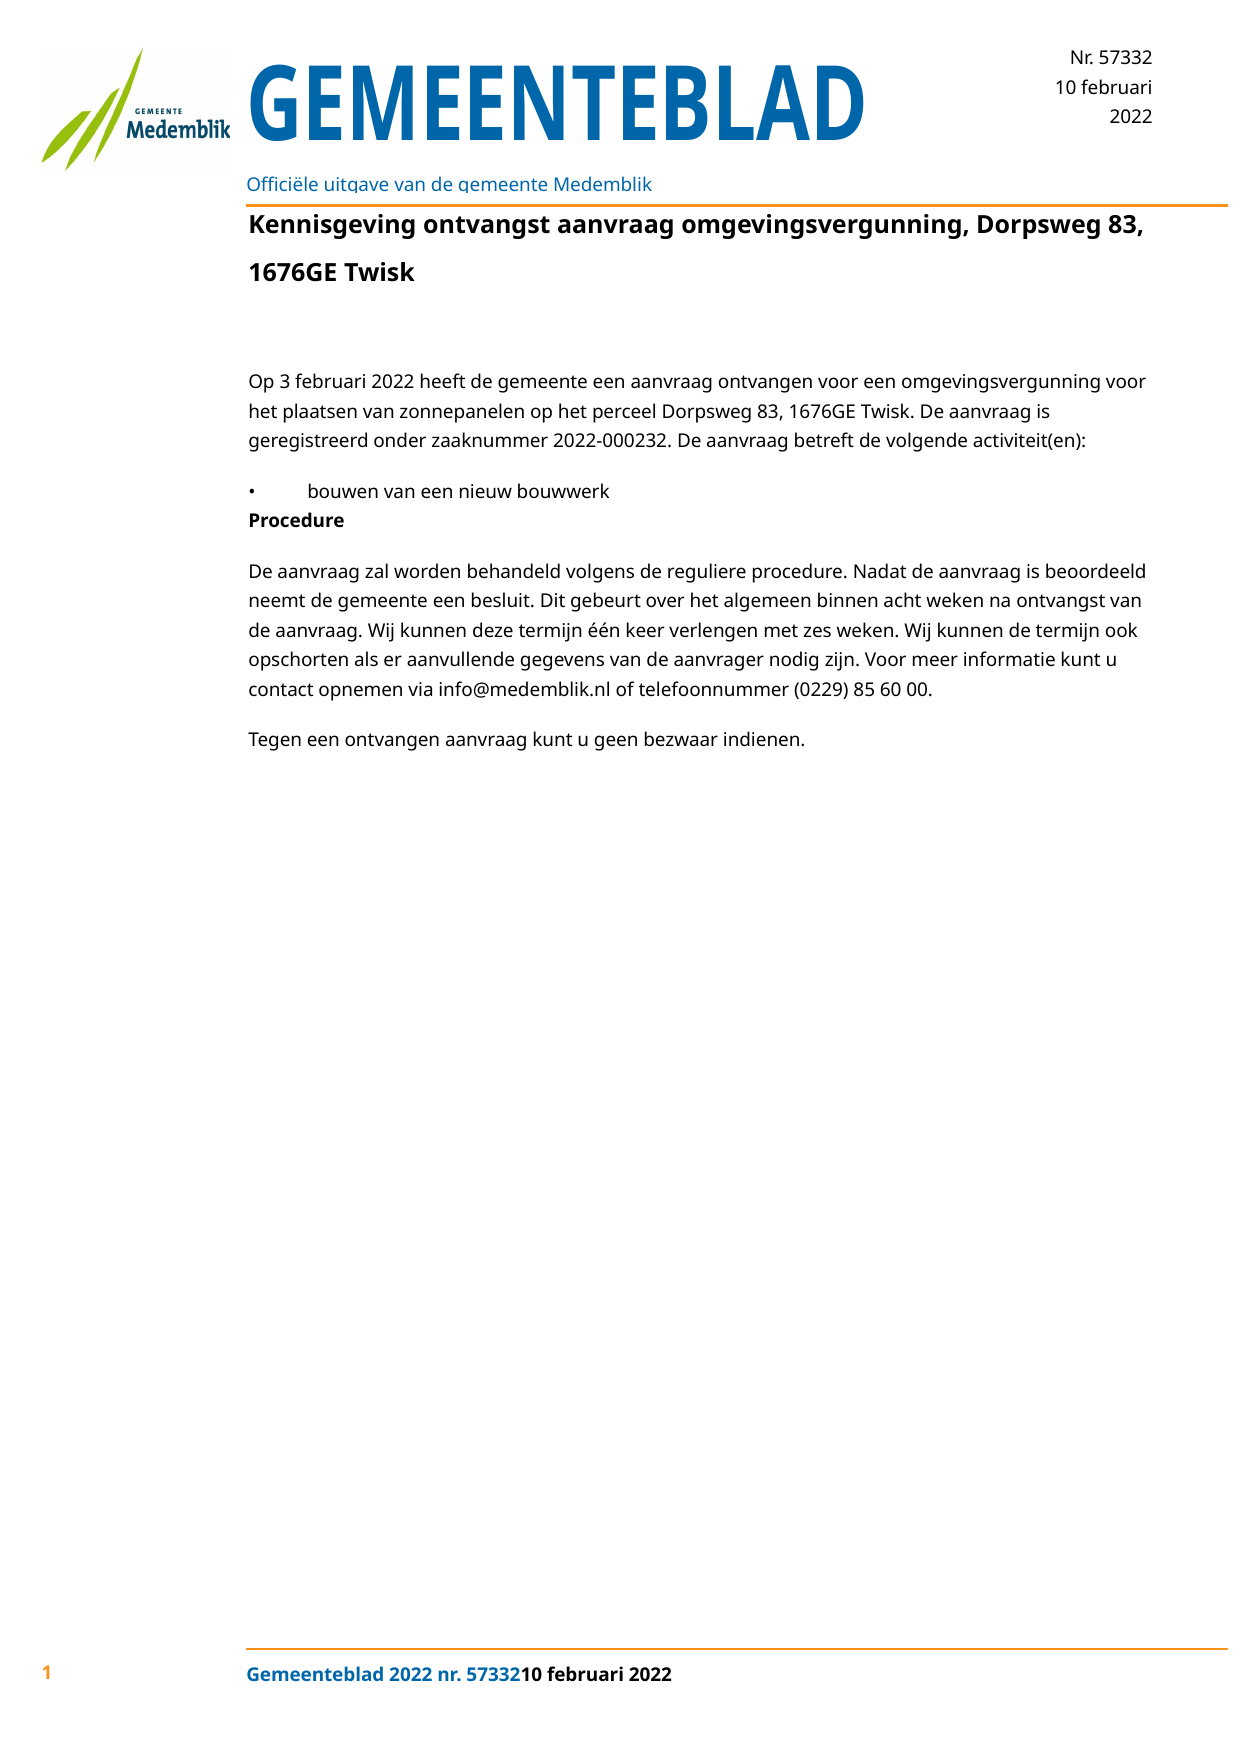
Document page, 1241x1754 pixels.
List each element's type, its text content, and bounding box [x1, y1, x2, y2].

text Op 3 februari 2022 heeft de gemeente een aanvraag ontvangen voor een omgevingsvergunning voor het plaatsen van zonnepanelen op het perceel Dorpsweg 83, 1676GE Twisk. De aanvraag is geregistreerd onder zaaknummer 2022-000232. De aanvraag betreft de volgende activiteit(en): [248, 368, 1152, 453]
picture [41, 47, 231, 172]
text Tegen een ontvangen aanvraag kunt u geen bezwaar indienen. [248, 727, 1152, 752]
list bouwen van een nieuw bouwwerk [248, 478, 1152, 504]
text De aanvraag zal worden behandeld volgens de reguliere procedure. Nadat de aanvraag is beoordeeld neemt de gemeente een besluit. Dit gebeurt over het algemeen binnen acht weken na ontvangst van de aanvraag. Wij kunnen deze termijn één keer verlengen met zes weken. Wij kunnen de termijn ook opschorten als er aanvullende gegevens van de aanvrager nodig zijn. Voor meer informatie kunt u contact opnemen via info@medemblik.nl of telefoonnummer (0229) 85 60 00. [248, 558, 1152, 702]
text Kennisgeving ontvangst aanvraag omgevingsvergunning, Dorpsweg 83, 1676GE Twisk [248, 207, 1152, 288]
text Procedure [248, 507, 1152, 533]
